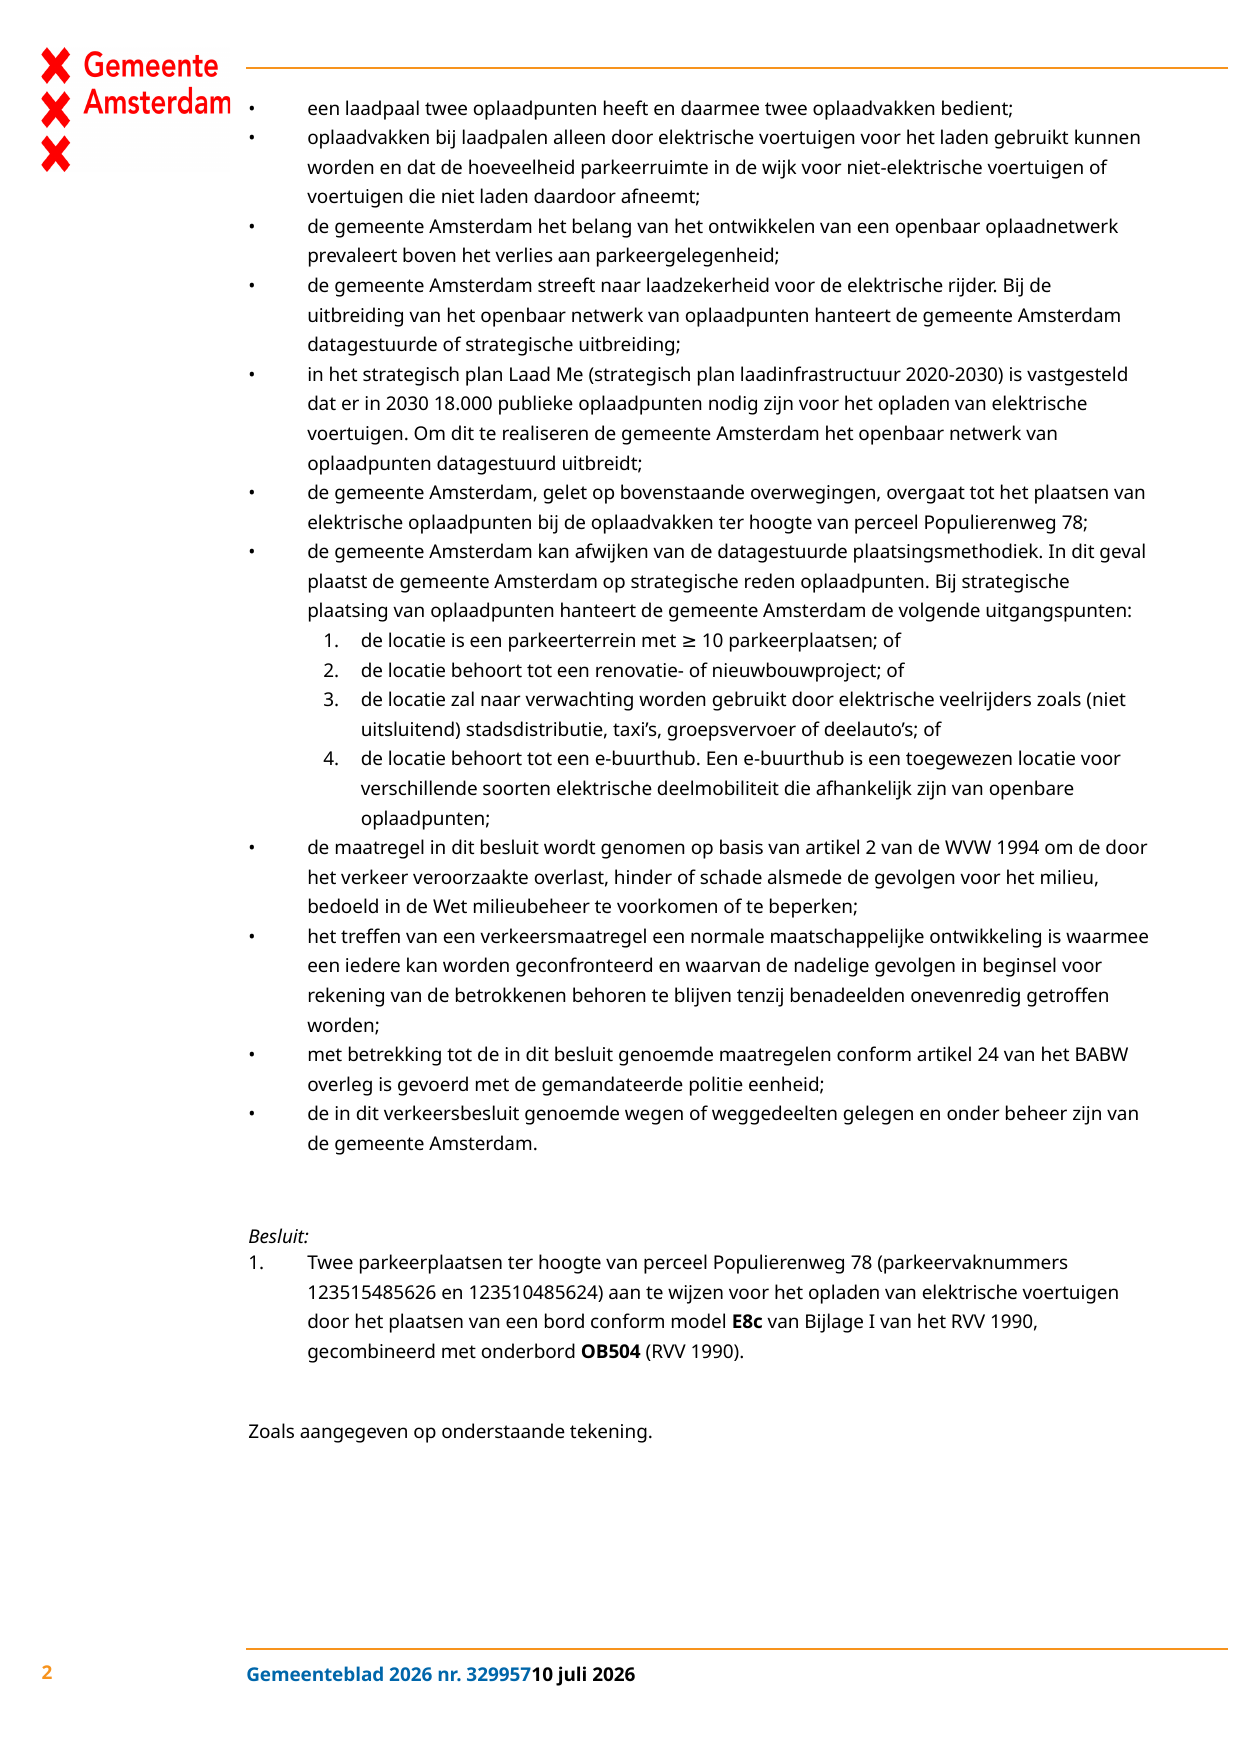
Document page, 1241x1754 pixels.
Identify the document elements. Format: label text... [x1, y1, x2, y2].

list een laadpaal twee oplaadpunten heeft en daarmee twee oplaadvakken bedient; [248, 95, 1152, 121]
list in het strategisch plan Laad Me (strategisch plan laadinfrastructuur 2020-2030) is vastgesteld dat er in 2030 18.000 publieke oplaadpunten nodig zijn voor het opladen van elektrische voertuigen. Om dit te realiseren de gemeente Amsterdam het openbaar netwerk van oplaadpunten datagestuurd uitbreidt; [248, 361, 1152, 476]
list de in dit verkeersbesluit genoemde wegen of weggedeelten gelegen en onder beheer zijn van de gemeente Amsterdam. [248, 1101, 1152, 1156]
list de gemeente Amsterdam het belang van het ontwikkelen van een openbaar oplaadnetwerk prevaleert boven het verlies aan parkeergelegenheid; [248, 213, 1152, 268]
list de locatie behoort tot een e-buurthub. Een e-buurthub is een toegewezen locatie voor verschillende soorten elektrische deelmobiliteit die afhankelijk zijn van openbare oplaadpunten; [323, 746, 1152, 831]
list oplaadvakken bij laadpalen alleen door elektrische voertuigen voor het laden gebruikt kunnen worden en dat de hoeveelheid parkeerruimte in de wijk voor niet-elektrische voertuigen of voertuigen die niet laden daardoor afneemt; [248, 124, 1152, 209]
list de locatie is een parkeerterrein met ≥ 10 parkeerplaatsen; of [323, 627, 1152, 653]
list de gemeente Amsterdam, gelet op bovenstaande overwegingen, overgaat tot het plaatsen van elektrische oplaadpunten bij de oplaadvakken ter hoogte van perceel Populierenweg 78; [248, 479, 1152, 535]
text Besluit: [248, 1224, 1152, 1249]
list de maatregel in dit besluit wordt genomen op basis van artikel 2 van de WVW 1994 om de door het verkeer veroorzaakte overlast, hinder of schade alsmede de gevolgen voor het milieu, bedoeld in de Wet milieubeheer te voorkomen of te beperken; [248, 834, 1152, 919]
picture [41, 47, 231, 172]
list de gemeente Amsterdam kan afwijken van de datagestuurde plaatsingsmethodiek. In dit geval plaatst de gemeente Amsterdam op strategische reden oplaadpunten. Bij strategische plaatsing van oplaadpunten hanteert de gemeente Amsterdam de volgende uitgangspunten: [248, 538, 1152, 623]
list Twee parkeerplaatsen ter hoogte van perceel Populierenweg 78 (parkeervaknummers 123515485626 en 123510485624) aan te wijzen voor het opladen van elektrische voertuigen door het plaatsen van een bord conform model E8c van Bijlage I van het RVV 1990, gecombineerd met onderbord OB504 (RVV 1990). [248, 1249, 1152, 1364]
list met betrekking tot de in dit besluit genoemde maatregelen conform artikel 24 van het BABW overleg is gevoerd met de gemandateerde politie eenheid; [248, 1041, 1152, 1097]
list de gemeente Amsterdam streeft naar laadzekerheid voor de elektrische rijder. Bij de uitbreiding van het openbaar netwerk van oplaadpunten hanteert de gemeente Amsterdam datagestuurde of strategische uitbreiding; [248, 272, 1152, 357]
text Zoals aangegeven op onderstaande tekening. [248, 1418, 1152, 1444]
list de locatie zal naar verwachting worden gebruikt door elektrische veelrijders zoals (niet uitsluitend) stadsdistributie, taxi’s, groepsvervoer of deelauto’s; of [323, 686, 1152, 742]
list de locatie behoort tot een renovatie- of nieuwbouwproject; of [323, 657, 1152, 683]
list het treffen van een verkeersmaatregel een normale maatschappelijke ontwikkeling is waarmee een iedere kan worden geconfronteerd en waarvan de nadelige gevolgen in beginsel voor rekening van de betrokkenen behoren te blijven tenzij benadeelden onevenredig getroffen worden; [248, 923, 1152, 1038]
